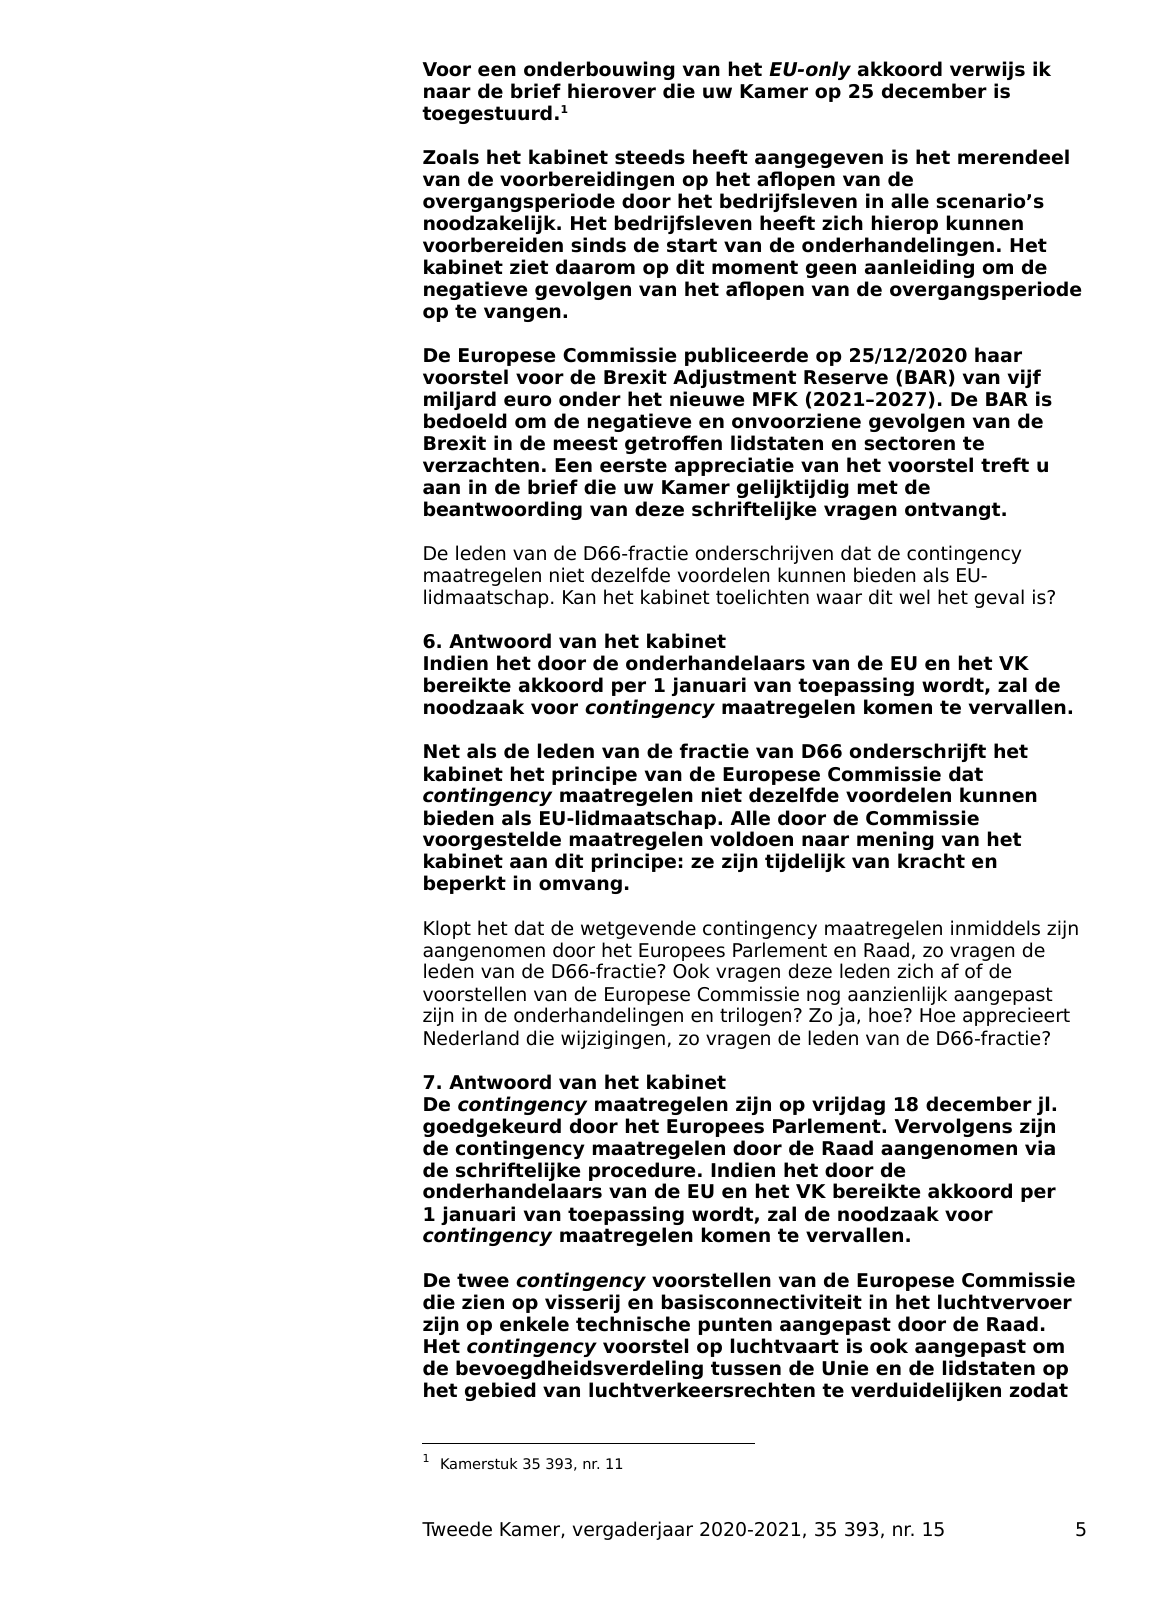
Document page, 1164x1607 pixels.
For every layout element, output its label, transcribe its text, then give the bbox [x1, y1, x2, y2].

text Indien het door de onderhandelaars van de EU en het VK bereikte akkoord per 1 januari van toepassing wordt, zal de noodzaak voor contingency maatregelen komen te vervallen. [422, 653, 1087, 719]
text Voor een onderbouwing van het EU-only akkoord verwijs ik naar de brief hierover die uw Kamer op 25 december is toegestuurd. [422, 59, 1087, 125]
text Zoals het kabinet steeds heeft aangegeven is het merendeel van de voorbereidingen op het aflopen van de overgangsperiode door het bedrijfsleven in alle scenario’s noodzakelijk. Het bedrijfsleven heeft zich hierop kunnen voorbereiden sinds de start van de onderhandelingen. Het kabinet ziet daarom op dit moment geen aanleiding om de negatieve gevolgen van het aflopen van de overgangsperiode op te vangen. [422, 147, 1087, 323]
text De twee contingency voorstellen van de Europese Commissie die zien op visserij en basisconnectiviteit in het luchtvervoer zijn op enkele technische punten aangepast door de Raad. Het contingency voorstel op luchtvaart is ook aangepast om de bevoegdheidsverdeling tussen de Unie en de lidstaten op het gebied van luchtverkeersrechten te verduidelijken zodat [422, 1269, 1087, 1401]
text Net als de leden van de fractie van D66 onderschrijft het kabinet het principe van de Europese Commissie dat contingency maatregelen niet dezelfde voordelen kunnen bieden als EU-lidmaatschap. Alle door de Commissie voorgestelde maatregelen voldoen naar mening van het kabinet aan dit principe: ze zijn tijdelijk van kracht en beperkt in omvang. [422, 741, 1087, 895]
text De Europese Commissie publiceerde op 25/12/2020 haar voorstel voor de Brexit Adjustment Reserve (BAR) van vijf miljard euro onder het nieuwe MFK (2021–2027). De BAR is bedoeld om de negatieve en onvoorziene gevolgen van de Brexit in de meest getroffen lidstaten en sectoren te verzachten. Een eerste appreciatie van het voorstel treft u aan in de brief die uw Kamer gelijktijdig met de beantwoording van deze schriftelijke vragen ontvangt. [422, 345, 1087, 521]
text De leden van de D66-fractie onderschrijven dat de contingency maatregelen niet dezelfde voordelen kunnen bieden als EU-lidmaatschap. Kan het kabinet toelichten waar dit wel het geval is? [422, 543, 1087, 609]
text Kamerstuk 35 393, nr. 11 [422, 1452, 1087, 1474]
text De contingency maatregelen zijn op vrijdag 18 december jl. goedgekeurd door het Europees Parlement. Vervolgens zijn de contingency maatregelen door de Raad aangenomen via de schriftelijke procedure. Indien het door de onderhandelaars van de EU en het VK bereikte akkoord per 1 januari van toepassing wordt, zal de noodzaak voor contingency maatregelen komen te vervallen. [422, 1093, 1087, 1247]
text Klopt het dat de wetgevende contingency maatregelen inmiddels zijn aangenomen door het Europees Parlement en Raad, zo vragen de leden van de D66-fractie? Ook vragen deze leden zich af of de voorstellen van de Europese Commissie nog aanzienlijk aangepast zijn in de onderhandelingen en trilogen? Zo ja, hoe? Hoe apprecieert Nederland die wijzigingen, zo vragen de leden van de D66-fractie? [422, 917, 1087, 1049]
text 6. Antwoord van het kabinet [422, 631, 1087, 653]
text 7. Antwoord van het kabinet [422, 1072, 1087, 1093]
